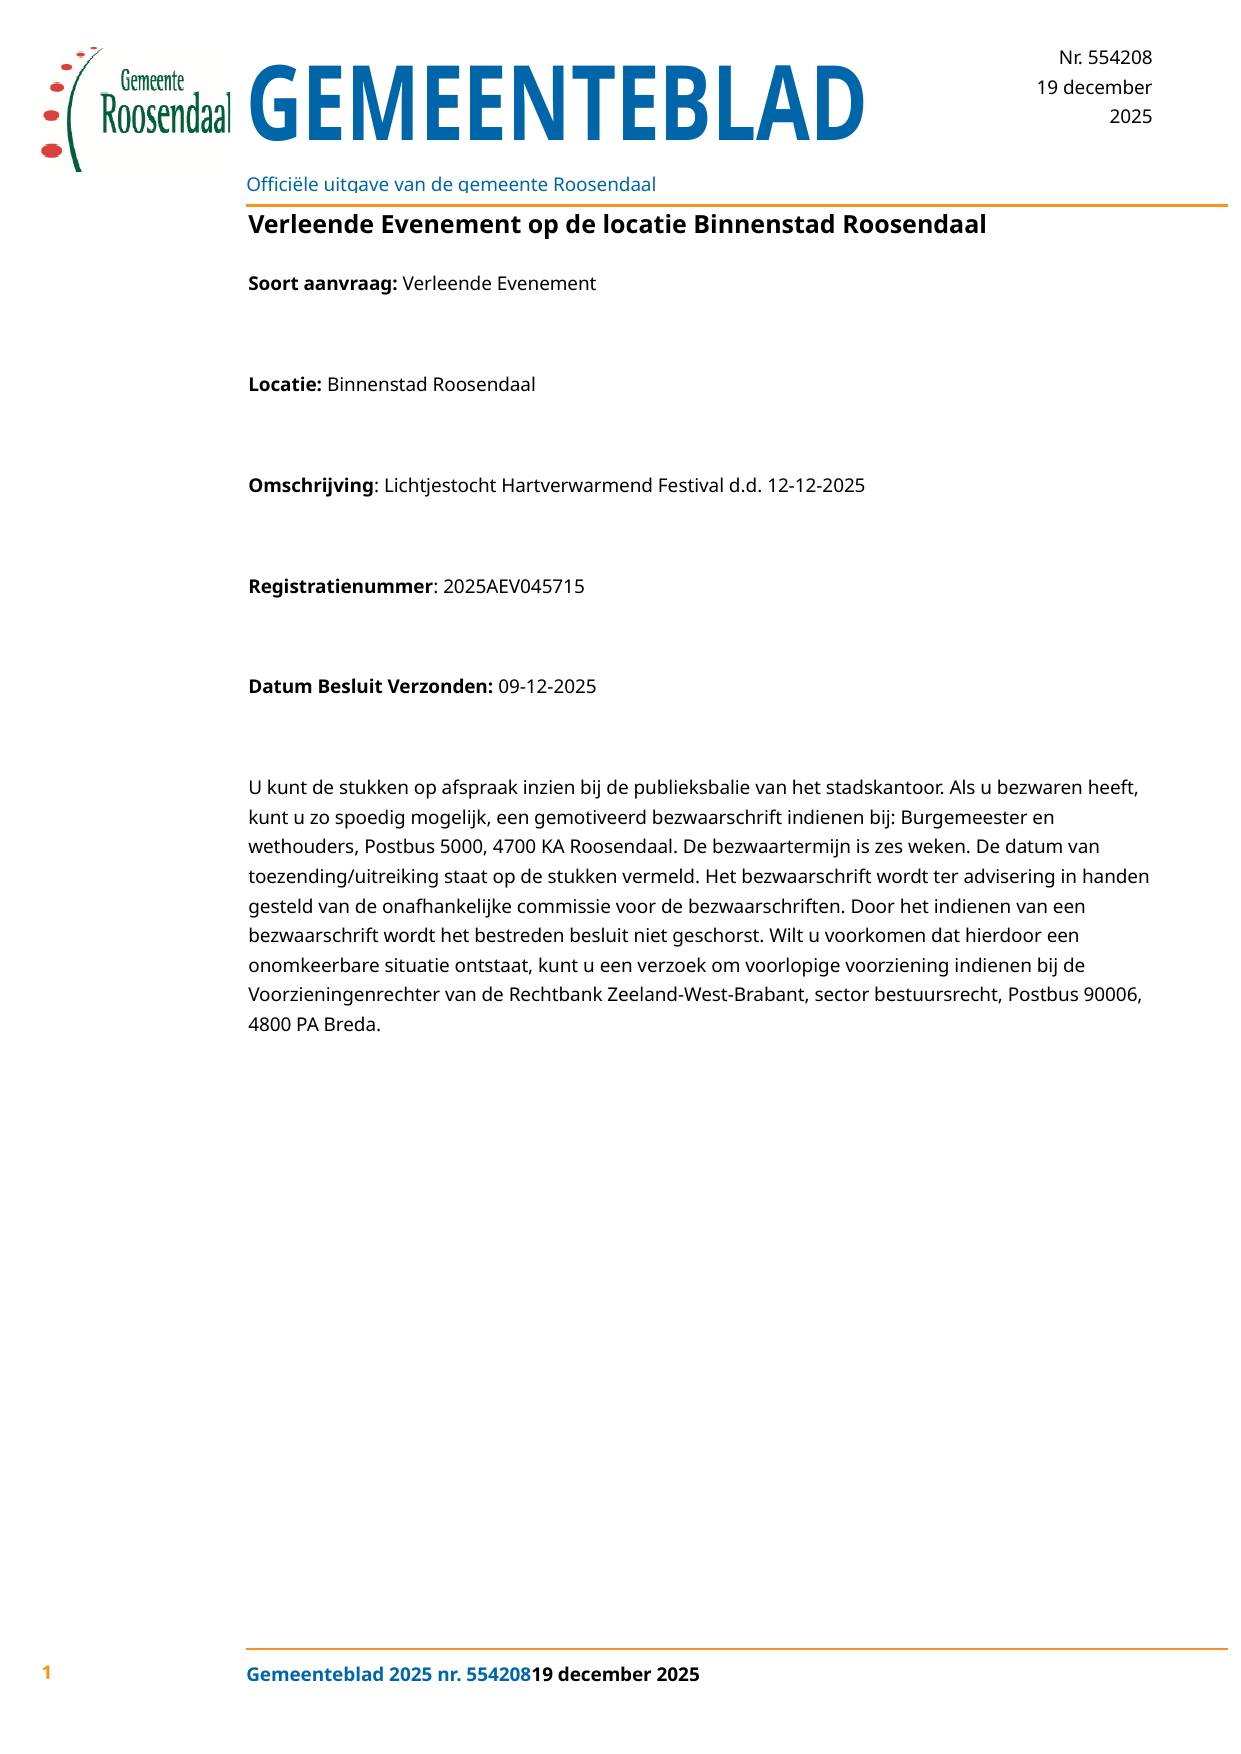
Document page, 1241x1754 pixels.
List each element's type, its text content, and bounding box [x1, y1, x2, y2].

text Omschrijving: Lichtjestocht Hartverwarmend Festival d.d. 12-12-2025 [248, 472, 1152, 498]
text Registratienummer: 2025AEV045715 [248, 573, 1152, 598]
text U kunt de stukken op afspraak inzien bij de publieksbalie van het stadskantoor. Als u bezwaren heeft, kunt u zo spoedig mogelijk, een gemotiveerd bezwaarschrift indienen bij: Burgemeester en wethouders, Postbus 5000, 4700 KA Roosendaal. De bezwaartermijn is zes weken. De datum van toezending/uitreiking staat op de stukken vermeld. Het bezwaarschrift wordt ter advisering in handen gesteld van de onafhankelijke commissie voor de bezwaarschriften. Door het indienen van een bezwaarschrift wordt het bestreden besluit niet geschorst. Wilt u voorkomen dat hierdoor een onomkeerbare situatie ontstaat, kunt u een verzoek om voorlopige voorziening indienen bij de Voorzieningenrechter van de Rechtbank Zeeland-West-Brabant, sector bestuursrecht, Postbus 90006, 4800 PA Breda. [248, 774, 1152, 1037]
text Datum Besluit Verzonden: 09-12-2025 [248, 674, 1152, 699]
text Soort aanvraag: Verleende Evenement [248, 270, 1152, 296]
text Verleende Evenement op de locatie Binnenstad Roosendaal [248, 207, 1152, 241]
text Locatie: Binnenstad Roosendaal [248, 371, 1152, 397]
picture [41, 47, 231, 172]
